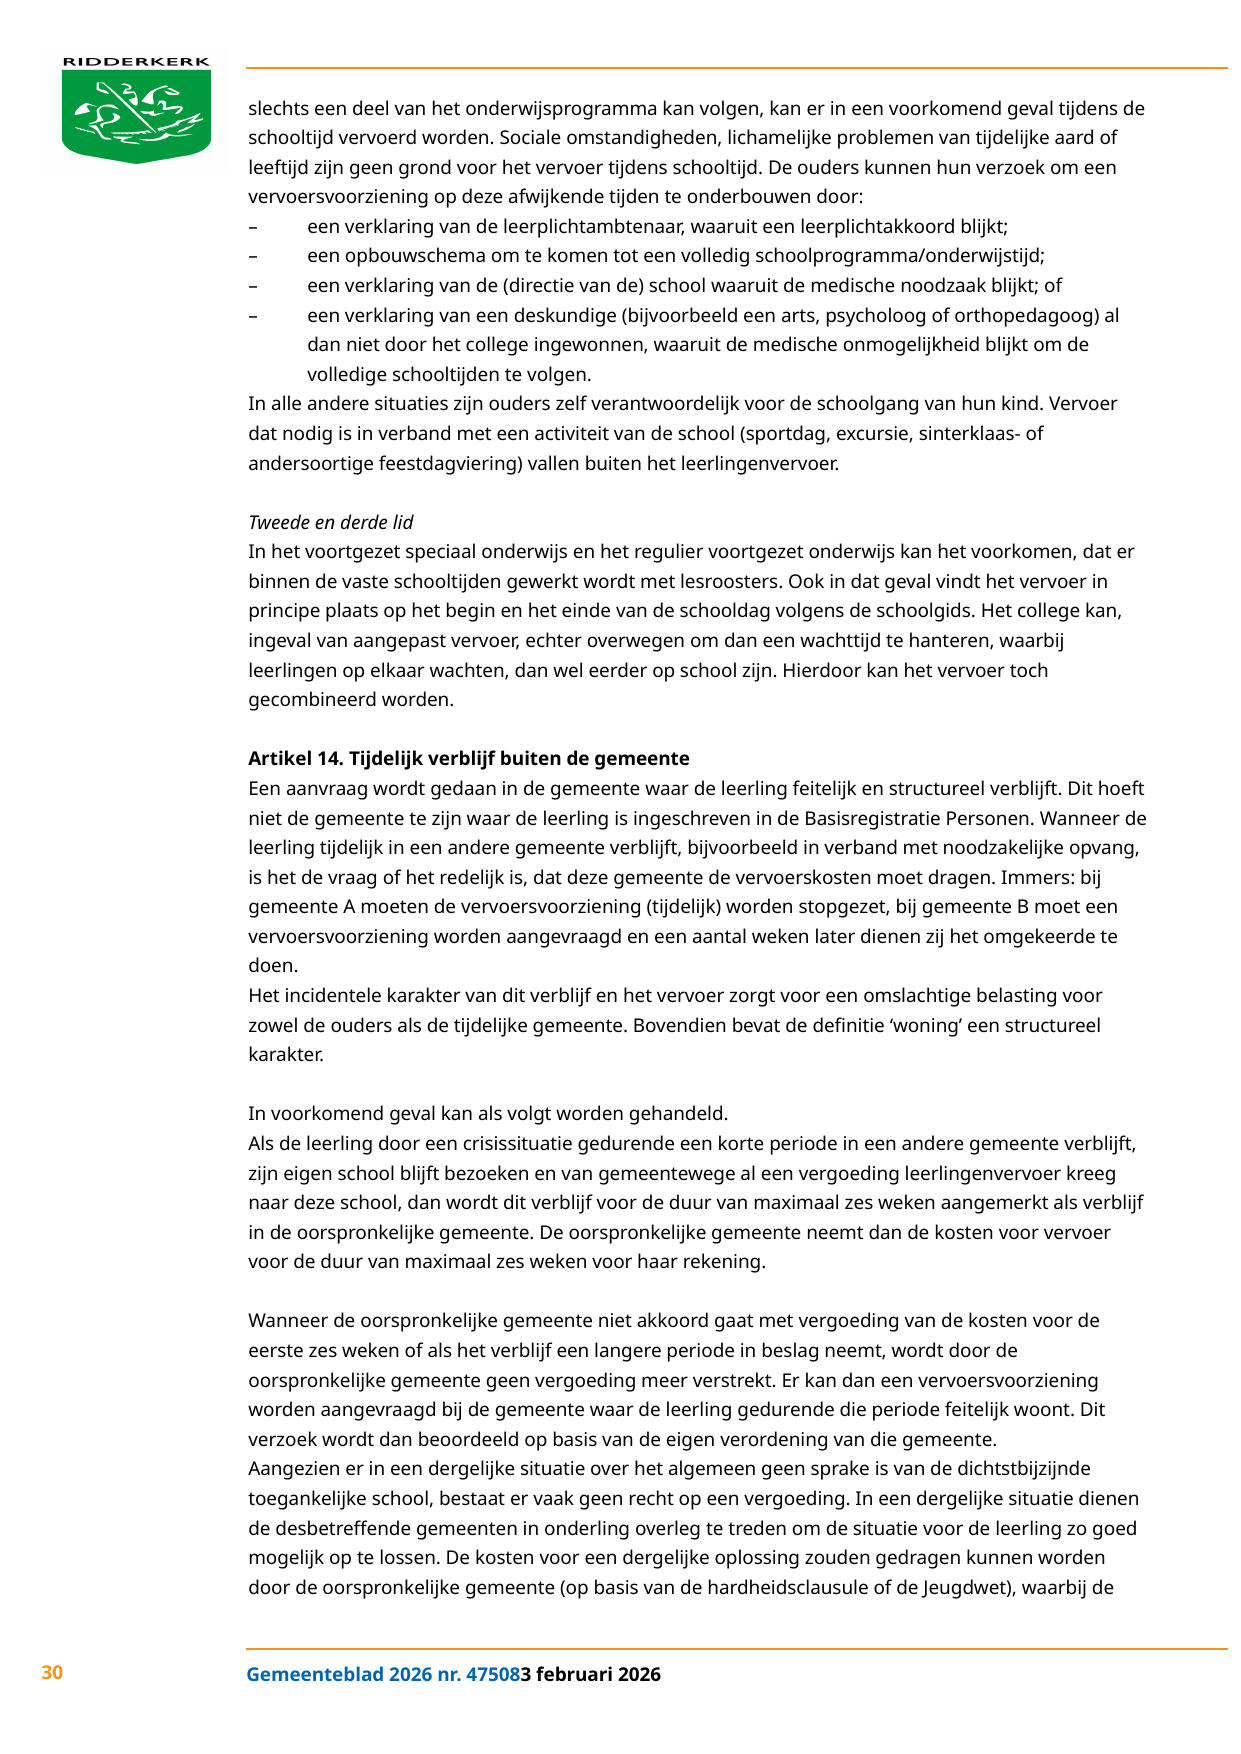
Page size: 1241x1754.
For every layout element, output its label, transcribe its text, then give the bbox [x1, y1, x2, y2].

list een opbouwschema om te komen tot een volledig schoolprogramma/onderwijstijd; [248, 243, 1152, 268]
text In alle andere situaties zijn ouders zelf verantwoordelijk voor de schoolgang van hun kind. Vervoer dat nodig is in verband met een activiteit van de school (sportdag, excursie, sinterklaas- of andersoortige feestdagviering) vallen buiten het leerlingenvervoer. [248, 391, 1152, 476]
list een verklaring van een deskundige (bijvoorbeeld een arts, psycholoog of orthopedagoog) al dan niet door het college ingewonnen, waaruit de medische onmogelijkheid blijkt om de volledige schooltijden te volgen. [248, 302, 1152, 387]
text Een aanvraag wordt gedaan in de gemeente waar de leerling feitelijk en structureel verblijft. Dit hoeft niet de gemeente te zijn waar de leerling is ingeschreven in de Basisregistratie Personen. Wanneer de leerling tijdelijk in een andere gemeente verblijft, bijvoorbeeld in verband met noodzakelijke opvang, is het de vraag of het redelijk is, dat deze gemeente de vervoerskosten moet dragen. Immers: bij gemeente A moeten de vervoersvoorziening (tijdelijk) worden stopgezet, bij gemeente B moet een vervoersvoorziening worden aangevraagd en een aantal weken later dienen zij het omgekeerde te doen. [248, 775, 1152, 978]
text In voorkomend geval kan als volgt worden gehandeld. [248, 1101, 1152, 1126]
text slechts een deel van het onderwijsprogramma kan volgen, kan er in een voorkomend geval tijdens de schooltijd vervoerd worden. Sociale omstandigheden, lichamelijke problemen van tijdelijke aard of leeftijd zijn geen grond voor het vervoer tijdens schooltijd. De ouders kunnen hun verzoek om een vervoersvoorziening op deze afwijkende tijden te onderbouwen door: [248, 95, 1152, 209]
text Aangezien er in een dergelijke situatie over het algemeen geen sprake is van de dichtstbijzijnde toegankelijke school, bestaat er vaak geen recht op een vergoeding. In een dergelijke situatie dienen de desbetreffende gemeenten in onderling overleg te treden om de situatie voor de leerling zo goed mogelijk op te lossen. De kosten voor een dergelijke oplossing zouden gedragen kunnen worden door de oorspronkelijke gemeente (op basis van de hardheidsclausule of de Jeugdwet), waarbij de [248, 1456, 1152, 1600]
text In het voortgezet speciaal onderwijs en het regulier voortgezet onderwijs kan het voorkomen, dat er binnen de vaste schooltijden gewerkt wordt met lesroosters. Ook in dat geval vindt het vervoer in principe plaats op het begin en het einde van de schooldag volgens de schoolgids. Het college kan, ingeval van aangepast vervoer, echter overwegen om dan een wachttijd te hanteren, waarbij leerlingen op elkaar wachten, dan wel eerder op school zijn. Hierdoor kan het vervoer toch gecombineerd worden. [248, 538, 1152, 712]
text Artikel 14. Tijdelijk verblijf buiten de gemeente [248, 746, 1152, 771]
text Tweede en derde lid [248, 509, 1152, 535]
list een verklaring van de (directie van de) school waaruit de medische noodzaak blijkt; of [248, 272, 1152, 298]
text Het incidentele karakter van dit verblijf en het vervoer zorgt voor een omslachtige belasting voor zowel de ouders als de tijdelijke gemeente. Bovendien bevat de definitie ‘woning’ een structureel karakter. [248, 982, 1152, 1067]
text Wanneer de oorspronkelijke gemeente niet akkoord gaat met vergoeding van de kosten voor de eerste zes weken of als het verblijf een langere periode in beslag neemt, wordt door de oorspronkelijke gemeente geen vergoeding meer verstrekt. Er kan dan een vervoersvoorziening worden aangevraagd bij de gemeente waar de leerling gedurende die periode feitelijk woont. Dit verzoek wordt dan beoordeeld op basis van de eigen verordening van die gemeente. [248, 1308, 1152, 1452]
picture [41, 47, 231, 172]
list een verklaring van de leerplichtambtenaar, waaruit een leerplichtakkoord blijkt; [248, 213, 1152, 239]
text Als de leerling door een crisissituatie gedurende een korte periode in een andere gemeente verblijft, zijn eigen school blijft bezoeken en van gemeentewege al een vergoeding leerlingenvervoer kreeg naar deze school, dan wordt dit verblijf voor de duur van maximaal zes weken aangemerkt als verblijf in de oorspronkelijke gemeente. De oorspronkelijke gemeente neemt dan de kosten voor vervoer voor de duur van maximaal zes weken voor haar rekening. [248, 1130, 1152, 1274]
